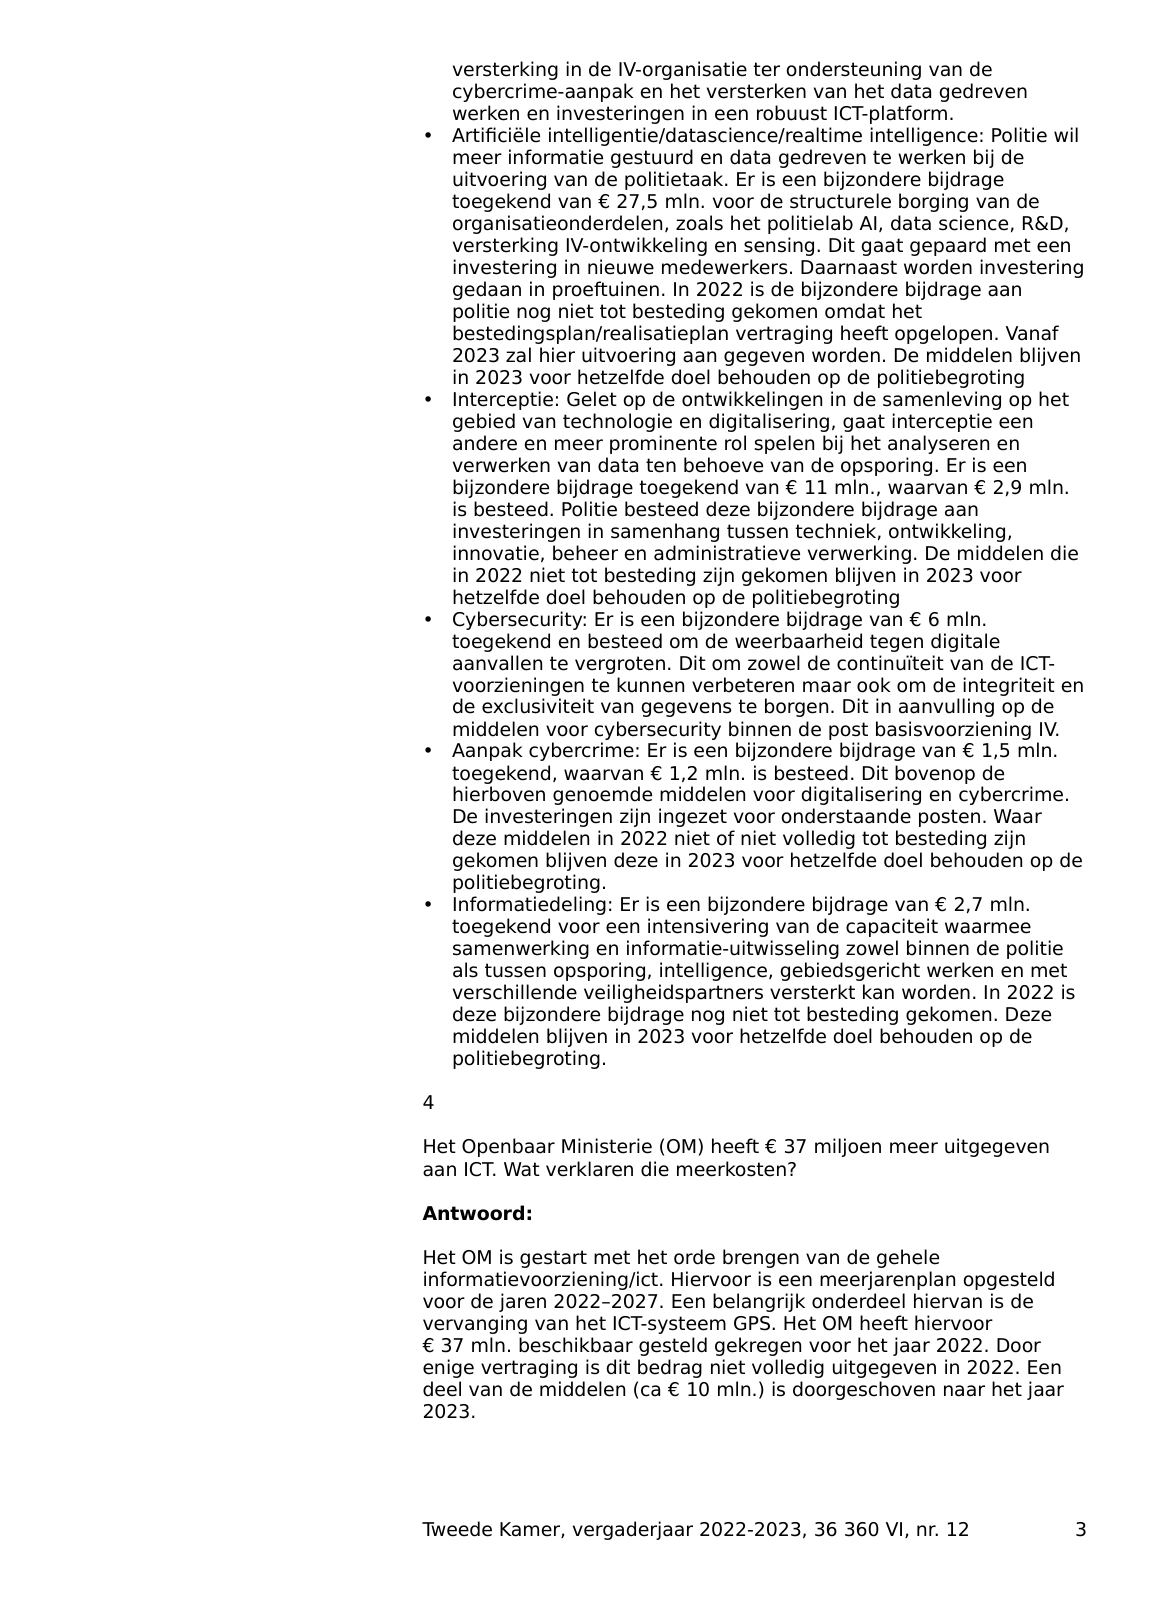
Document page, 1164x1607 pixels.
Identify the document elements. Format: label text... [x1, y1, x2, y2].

text Het OM is gestart met het orde brengen van de gehele informatievoorziening/ict. Hiervoor is een meerjarenplan opgesteld voor de jaren 2022–2027. Een belangrijk onderdeel hiervan is de vervanging van het ICT-systeem GPS. Het OM heeft hiervoor € 37 mln. beschikbaar gesteld gekregen voor het jaar 2022. Door enige vertraging is dit bedrag niet volledig uitgegeven in 2022. Een deel van de middelen (ca € 10 mln.) is doorgeschoven naar het jaar 2023. [422, 1247, 1087, 1423]
subtitle 4 [422, 1092, 1087, 1114]
text • Interceptie: Gelet op de ontwikkelingen in de samenleving op het gebied van technologie en digitalisering, gaat interceptie een andere en meer prominente rol spelen bij het analyseren en verwerken van data ten behoeve van de opsporing. Er is een bijzondere bijdrage toegekend van € 11 mln., waarvan € 2,9 mln. is besteed. Politie besteed deze bijzondere bijdrage aan investeringen in samenhang tussen techniek, ontwikkeling, innovatie, beheer en administratieve verwerking. De middelen die in 2022 niet tot besteding zijn gekomen blijven in 2023 voor hetzelfde doel behouden op de politiebegroting [422, 389, 1087, 608]
text • Cybersecurity: Er is een bijzondere bijdrage van € 6 mln. toegekend en besteed om de weerbaarheid tegen digitale aanvallen te vergroten. Dit om zowel de continuïteit van de ICT-voorzieningen te kunnen verbeteren maar ook om de integriteit en de exclusiviteit van gegevens te borgen. Dit in aanvulling op de middelen voor cybersecurity binnen de post basisvoorziening IV. [422, 608, 1087, 740]
text versterking in de IV-organisatie ter ondersteuning van de cybercrime-aanpak en het versterken van het data gedreven werken en investeringen in een robuust ICT-platform. [422, 59, 1087, 125]
text • Informatiedeling: Er is een bijzondere bijdrage van € 2,7 mln. toegekend voor een intensivering van de capaciteit waarmee samenwerking en informatie-uitwisseling zowel binnen de politie als tussen opsporing, intelligence, gebiedsgericht werken en met verschillende veiligheidspartners versterkt kan worden. In 2022 is deze bijzondere bijdrage nog niet tot besteding gekomen. Deze middelen blijven in 2023 voor hetzelfde doel behouden op de politiebegroting. [422, 894, 1087, 1070]
subtitle Antwoord: [422, 1203, 1087, 1224]
text • Aanpak cybercrime: Er is een bijzondere bijdrage van € 1,5 mln. toegekend, waarvan € 1,2 mln. is besteed. Dit bovenop de hierboven genoemde middelen voor digitalisering en cybercrime. De investeringen zijn ingezet voor onderstaande posten. Waar deze middelen in 2022 niet of niet volledig tot besteding zijn gekomen blijven deze in 2023 voor hetzelfde doel behouden op de politiebegroting. [422, 740, 1087, 894]
text • Artificiële intelligentie/datascience/realtime intelligence: Politie wil meer informatie gestuurd en data gedreven te werken bij de uitvoering van de politietaak. Er is een bijzondere bijdrage toegekend van € 27,5 mln. voor de structurele borging van de organisatieonderdelen, zoals het politielab AI, data science, R&D, versterking IV-ontwikkeling en sensing. Dit gaat gepaard met een investering in nieuwe medewerkers. Daarnaast worden investering gedaan in proeftuinen. In 2022 is de bijzondere bijdrage aan politie nog niet tot besteding gekomen omdat het bestedingsplan/realisatieplan vertraging heeft opgelopen. Vanaf 2023 zal hier uitvoering aan gegeven worden. De middelen blijven in 2023 voor hetzelfde doel behouden op de politiebegroting [422, 125, 1087, 389]
text Het Openbaar Ministerie (OM) heeft € 37 miljoen meer uitgegeven aan ICT. Wat verklaren die meerkosten? [422, 1136, 1087, 1180]
